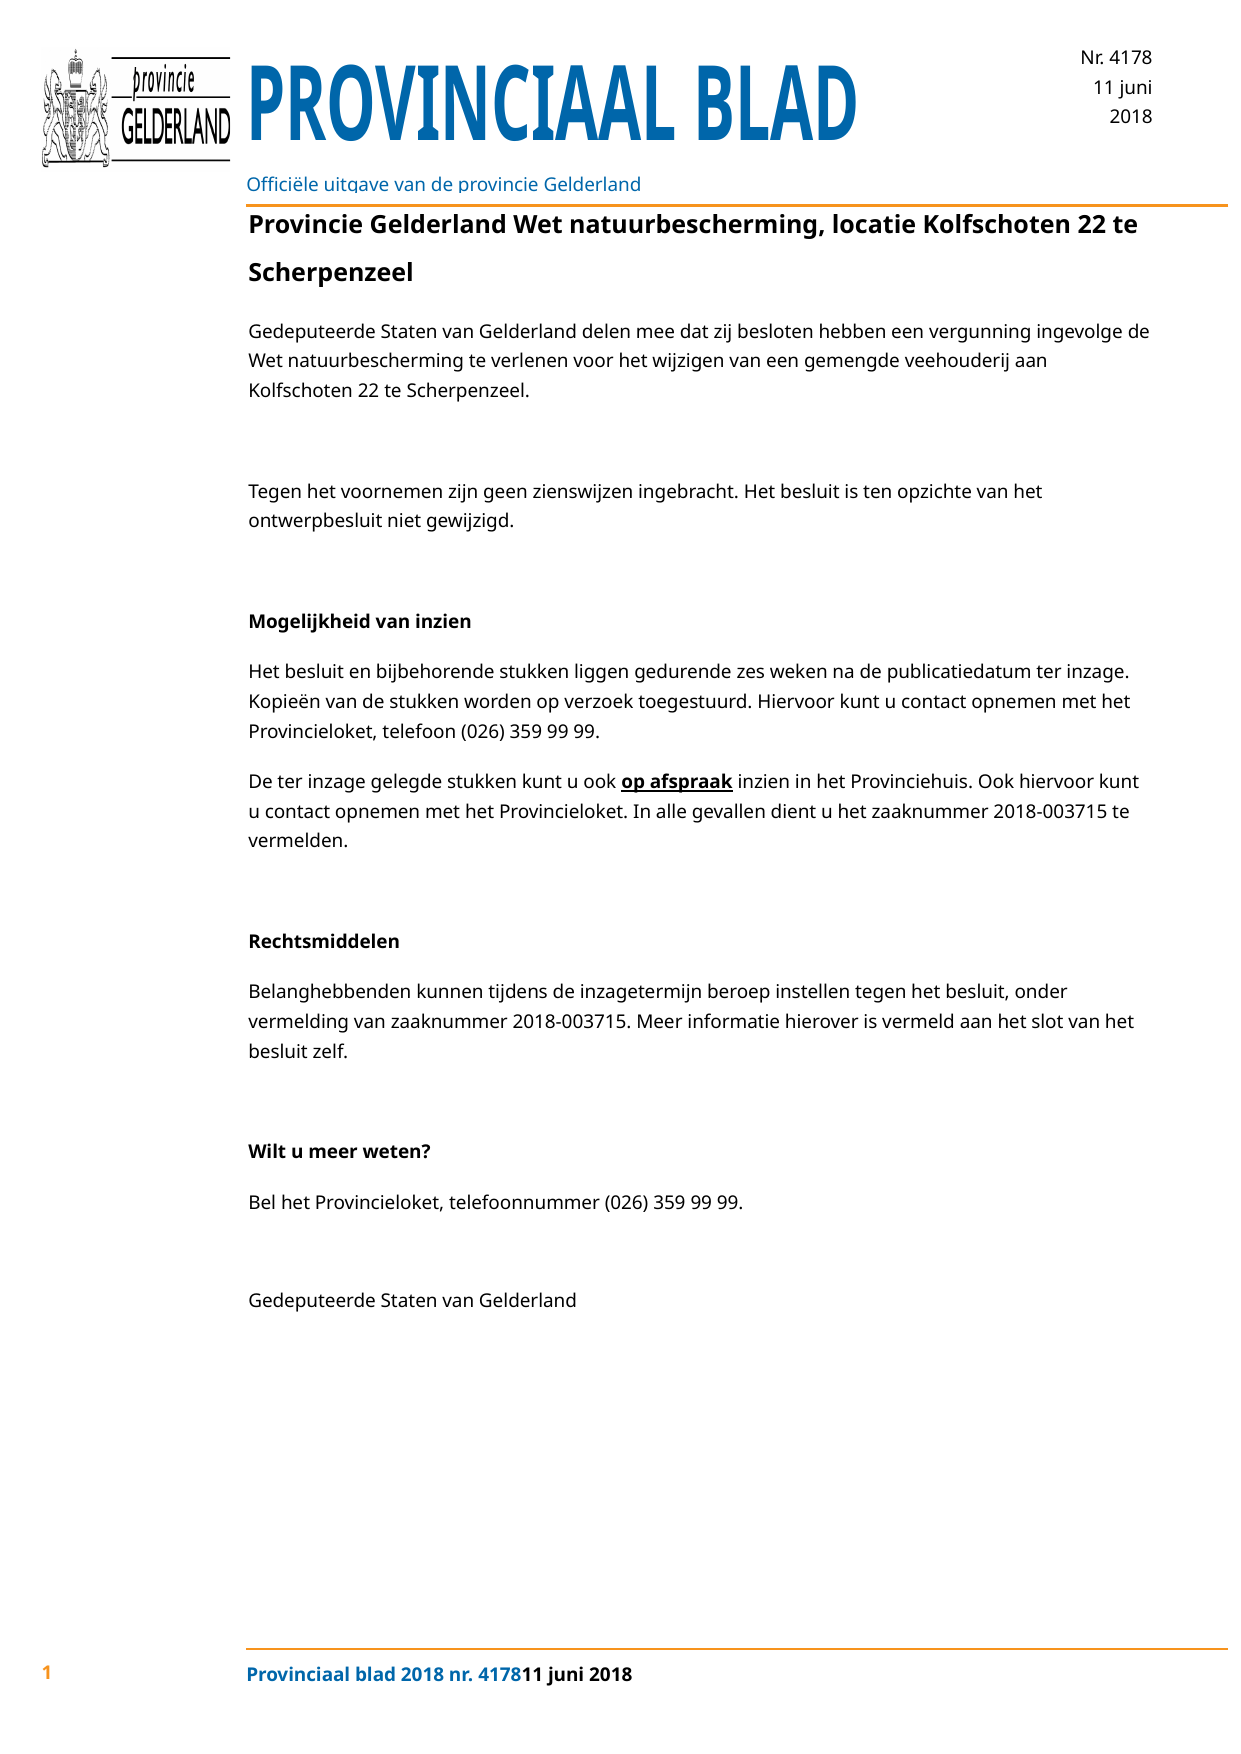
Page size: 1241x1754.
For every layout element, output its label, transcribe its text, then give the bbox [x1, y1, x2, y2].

picture [41, 47, 231, 172]
text Gedeputeerde Staten van Gelderland delen mee dat zij besloten hebben een vergunning ingevolge de Wet natuurbescherming te verlenen voor het wijzigen van een gemengde veehouderij aan Kolfschoten 22 te Scherpenzeel. [248, 318, 1152, 403]
text De ter inzage gelegde stukken kunt u ook op afspraak inzien in het Provinciehuis. Ook hiervoor kunt u contact opnemen met het Provincieloket. In alle gevallen dient u het zaaknummer 2018-003715 te vermelden. [248, 768, 1152, 853]
text Gedeputeerde Staten van Gelderland [248, 1287, 1152, 1313]
text Belanghebbenden kunnen tijdens de inzagetermijn beroep instellen tegen het besluit, onder vermelding van zaaknummer 2018-003715. Meer informatie hierover is vermeld aan het slot van het besluit zelf. [248, 979, 1152, 1064]
text Provincie Gelderland Wet natuurbescherming, locatie Kolfschoten 22 te Scherpenzeel [248, 207, 1152, 288]
text Het besluit en bijbehorende stukken liggen gedurende zes weken na de publicatiedatum ter inzage. Kopieën van de stukken worden op verzoek toegestuurd. Hiervoor kunt u contact opnemen met het Provincieloket, telefoon (026) 359 99 99. [248, 659, 1152, 744]
text Bel het Provincieloket, telefoonnummer (026) 359 99 99. [248, 1189, 1152, 1215]
text Wilt u meer weten? [248, 1139, 1152, 1164]
text Rechtsmiddelen [248, 928, 1152, 954]
text Mogelijkheid van inzien [248, 608, 1152, 634]
text Tegen het voornemen zijn geen zienswijzen ingebracht. Het besluit is ten opzichte van het ontwerpbesluit niet gewijzigd. [248, 478, 1152, 533]
